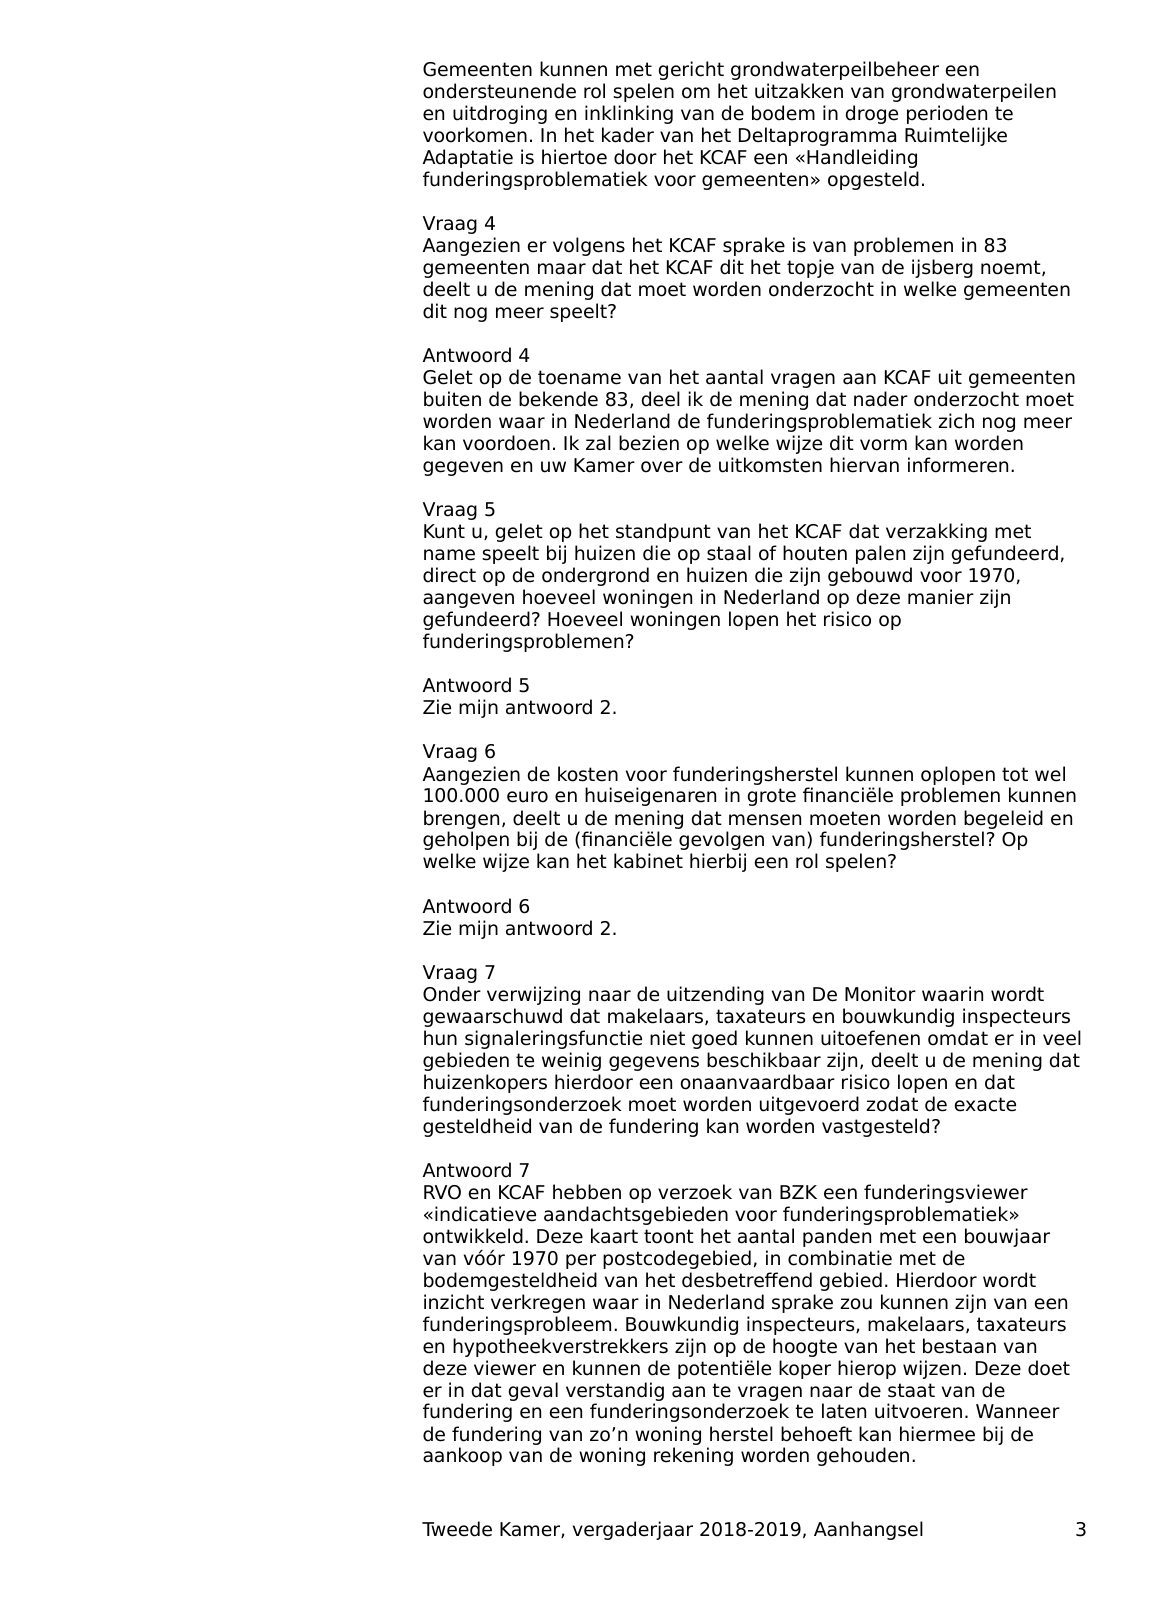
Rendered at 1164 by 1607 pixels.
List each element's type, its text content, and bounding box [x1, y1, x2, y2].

text Antwoord 6 [422, 896, 1087, 917]
text Zie mijn antwoord 2. [422, 917, 1087, 939]
text Onder verwijzing naar de uitzending van De Monitor waarin wordt gewaarschuwd dat makelaars, taxateurs en bouwkundig inspecteurs hun signaleringsfunctie niet goed kunnen uitoefenen omdat er in veel gebieden te weinig gegevens beschikbaar zijn, deelt u de mening dat huizenkopers hierdoor een onaanvaardbaar risico lopen en dat funderingsonderzoek moet worden uitgevoerd zodat de exacte gesteldheid van de fundering kan worden vastgesteld? [422, 984, 1087, 1137]
text RVO en KCAF hebben op verzoek van BZK een funderingsviewer «indicatieve aandachtsgebieden voor funderingsproblematiek» ontwikkeld. Deze kaart toont het aantal panden met een bouwjaar van vóór 1970 per postcodegebied, in combinatie met de bodemgesteldheid van het desbetreffend gebied. Hierdoor wordt inzicht verkregen waar in Nederland sprake zou kunnen zijn van een funderingsprobleem. Bouwkundig inspecteurs, makelaars, taxateurs en hypotheekverstrekkers zijn op de hoogte van het bestaan van deze viewer en kunnen de potentiële koper hierop wijzen. Deze doet er in dat geval verstandig aan te vragen naar de staat van de fundering en een funderingsonderzoek te laten uitvoeren. Wanneer de fundering van zo’n woning herstel behoeft kan hiermee bij de aankoop van de woning rekening worden gehouden. [422, 1182, 1087, 1467]
text Gemeenten kunnen met gericht grondwaterpeilbeheer een ondersteunende rol spelen om het uitzakken van grondwaterpeilen en uitdroging en inklinking van de bodem in droge perioden te voorkomen. In het kader van het Deltaprogramma Ruimtelijke Adaptatie is hiertoe door het KCAF een «Handleiding funderingsproblematiek voor gemeenten» opgesteld. [422, 59, 1087, 191]
text Antwoord 7 [422, 1160, 1087, 1182]
text Vraag 5 [422, 499, 1087, 521]
text Vraag 7 [422, 962, 1087, 984]
text Vraag 4 [422, 213, 1087, 235]
text Antwoord 5 [422, 675, 1087, 697]
text Vraag 6 [422, 741, 1087, 763]
text Aangezien er volgens het KCAF sprake is van problemen in 83 gemeenten maar dat het KCAF dit het topje van de ijsberg noemt, deelt u de mening dat moet worden onderzocht in welke gemeenten dit nog meer speelt? [422, 235, 1087, 323]
text Kunt u, gelet op het standpunt van het KCAF dat verzakking met name speelt bij huizen die op staal of houten palen zijn gefundeerd, direct op de ondergrond en huizen die zijn gebouwd voor 1970, aangeven hoeveel woningen in Nederland op deze manier zijn gefundeerd? Hoeveel woningen lopen het risico op funderingsproblemen? [422, 521, 1087, 653]
text Antwoord 4 [422, 345, 1087, 367]
text Gelet op de toename van het aantal vragen aan KCAF uit gemeenten buiten de bekende 83, deel ik de mening dat nader onderzocht moet worden waar in Nederland de funderingsproblematiek zich nog meer kan voordoen. Ik zal bezien op welke wijze dit vorm kan worden gegeven en uw Kamer over de uitkomsten hiervan informeren. [422, 367, 1087, 477]
text Zie mijn antwoord 2. [422, 697, 1087, 719]
text Aangezien de kosten voor funderingsherstel kunnen oplopen tot wel 100.000 euro en huiseigenaren in grote financiële problemen kunnen brengen, deelt u de mening dat mensen moeten worden begeleid en geholpen bij de (financiële gevolgen van) funderingsherstel? Op welke wijze kan het kabinet hierbij een rol spelen? [422, 763, 1087, 873]
